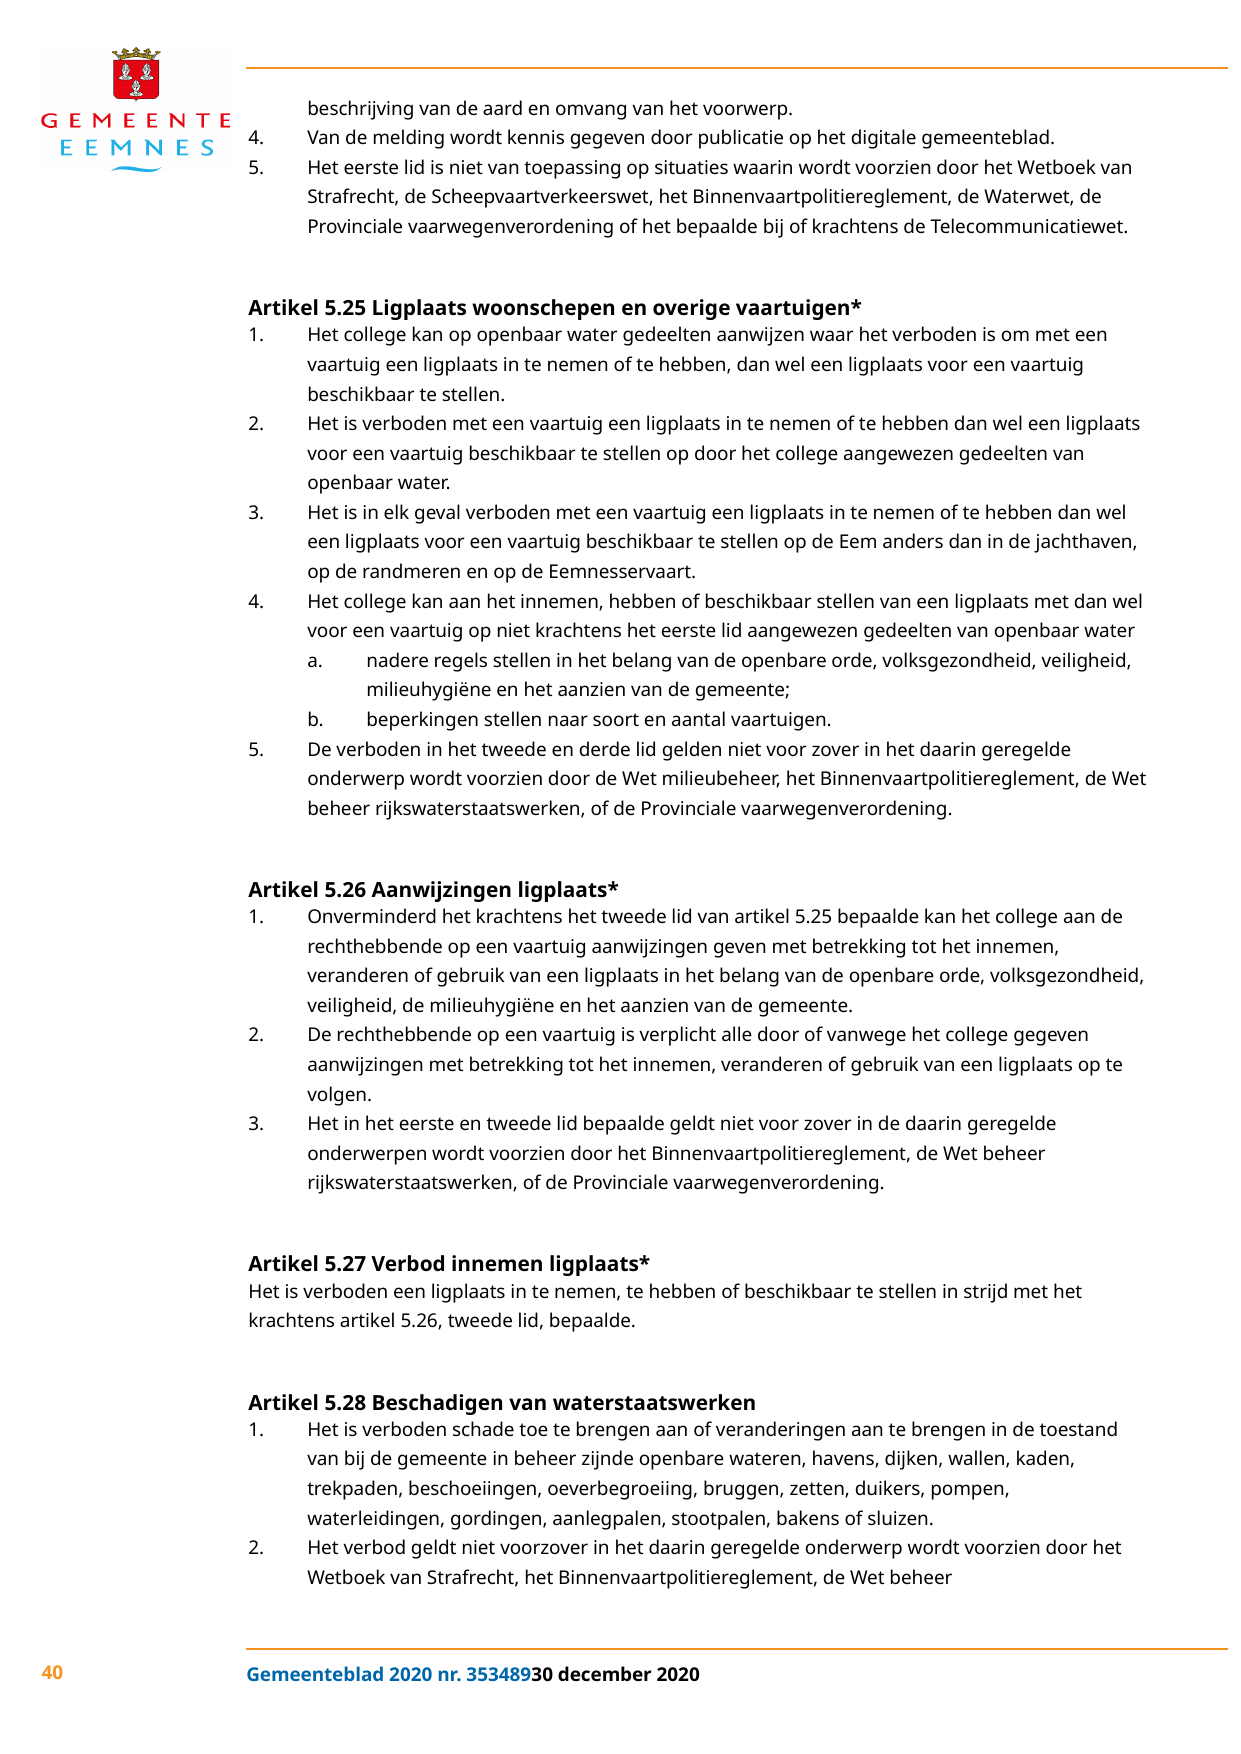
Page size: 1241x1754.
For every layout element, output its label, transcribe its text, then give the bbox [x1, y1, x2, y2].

list Het college kan op openbaar water gedeelten aanwijzen waar het verboden is om met een vaartuig een ligplaats in te nemen of te hebben, dan wel een ligplaats voor een vaartuig beschikbaar te stellen. [248, 322, 1152, 406]
text Artikel 5.28 Beschadigen van waterstaatswerken [248, 1388, 1152, 1416]
list De rechthebbende op een vaartuig is verplicht alle door of vanwege het college gegeven aanwijzingen met betrekking tot het innemen, veranderen of gebruik van een ligplaats op te volgen. [248, 1022, 1152, 1107]
text Artikel 5.27 Verbod innemen ligplaats* [248, 1249, 1152, 1278]
list Onverminderd het krachtens het tweede lid van artikel 5.25 bepaalde kan het college aan de rechthebbende op een vaartuig aanwijzingen geven met betrekking tot het innemen, veranderen of gebruik van een ligplaats in het belang van de openbare orde, volksgezondheid, veiligheid, de milieuhygiëne en het aanzien van de gemeente. [248, 903, 1152, 1018]
list Het is verboden schade toe te brengen aan of veranderingen aan te brengen in de toestand van bij de gemeente in beheer zijnde openbare wateren, havens, dijken, wallen, kaden, trekpaden, beschoeiingen, oeverbegroeiing, bruggen, zetten, duikers, pompen, waterleidingen, gordingen, aanlegpalen, stootpalen, bakens of sluizen. [248, 1416, 1152, 1531]
list Het eerste lid is niet van toepassing op situaties waarin wordt voorzien door het Wetboek van Strafrecht, de Scheepvaartverkeerswet, het Binnenvaartpolitiereglement, de Waterwet, de Provinciale vaarwegenverordening of het bepaalde bij of krachtens de Telecommunicatiewet. [248, 154, 1152, 239]
text Artikel 5.26 Aanwijzingen ligplaats* [248, 875, 1152, 903]
list Het is in elk geval verboden met een vaartuig een ligplaats in te nemen of te hebben dan wel een ligplaats voor een vaartuig beschikbaar te stellen op de Eem anders dan in de jachthaven, op de randmeren en op de Eemnesservaart. [248, 499, 1152, 584]
list Van de melding wordt kennis gegeven door publicatie op het digitale gemeenteblad. [248, 124, 1152, 150]
list beschrijving van de aard en omvang van het voorwerp. [248, 95, 1152, 121]
text Het is verboden een ligplaats in te nemen, te hebben of beschikbaar te stellen in strijd met het krachtens artikel 5.26, tweede lid, bepaalde. [248, 1278, 1152, 1333]
list Het is verboden met een vaartuig een ligplaats in te nemen of te hebben dan wel een ligplaats voor een vaartuig beschikbaar te stellen op door het college aangewezen gedeelten van openbaar water. [248, 410, 1152, 495]
list beperkingen stellen naar soort en aantal vaartuigen. [307, 706, 1152, 732]
list Het college kan aan het innemen, hebben of beschikbaar stellen van een ligplaats met dan wel voor een vaartuig op niet krachtens het eerste lid aangewezen gedeelten van openbaar water [248, 588, 1152, 643]
text Artikel 5.25 Ligplaats woonschepen en overige vaartuigen* [248, 293, 1152, 322]
list Het verbod geldt niet voorzover in het daarin geregelde onderwerp wordt voorzien door het Wetboek van Strafrecht, het Binnenvaartpolitiereglement, de Wet beheer [248, 1534, 1152, 1590]
list nadere regels stellen in het belang van de openbare orde, volksgezondheid, veiligheid, milieuhygiëne en het aanzien van de gemeente; [307, 647, 1152, 702]
picture [41, 47, 231, 172]
list De verboden in het tweede en derde lid gelden niet voor zover in het daarin geregelde onderwerp wordt voorzien door de Wet milieubeheer, het Binnenvaartpolitiereglement, de Wet beheer rijkswaterstaatswerken, of de Provinciale vaarwegenverordening. [248, 736, 1152, 821]
list Het in het eerste en tweede lid bepaalde geldt niet voor zover in de daarin geregelde onderwerpen wordt voorzien door het Binnenvaartpolitiereglement, de Wet beheer rijkswaterstaatswerken, of de Provinciale vaarwegenverordening. [248, 1110, 1152, 1195]
